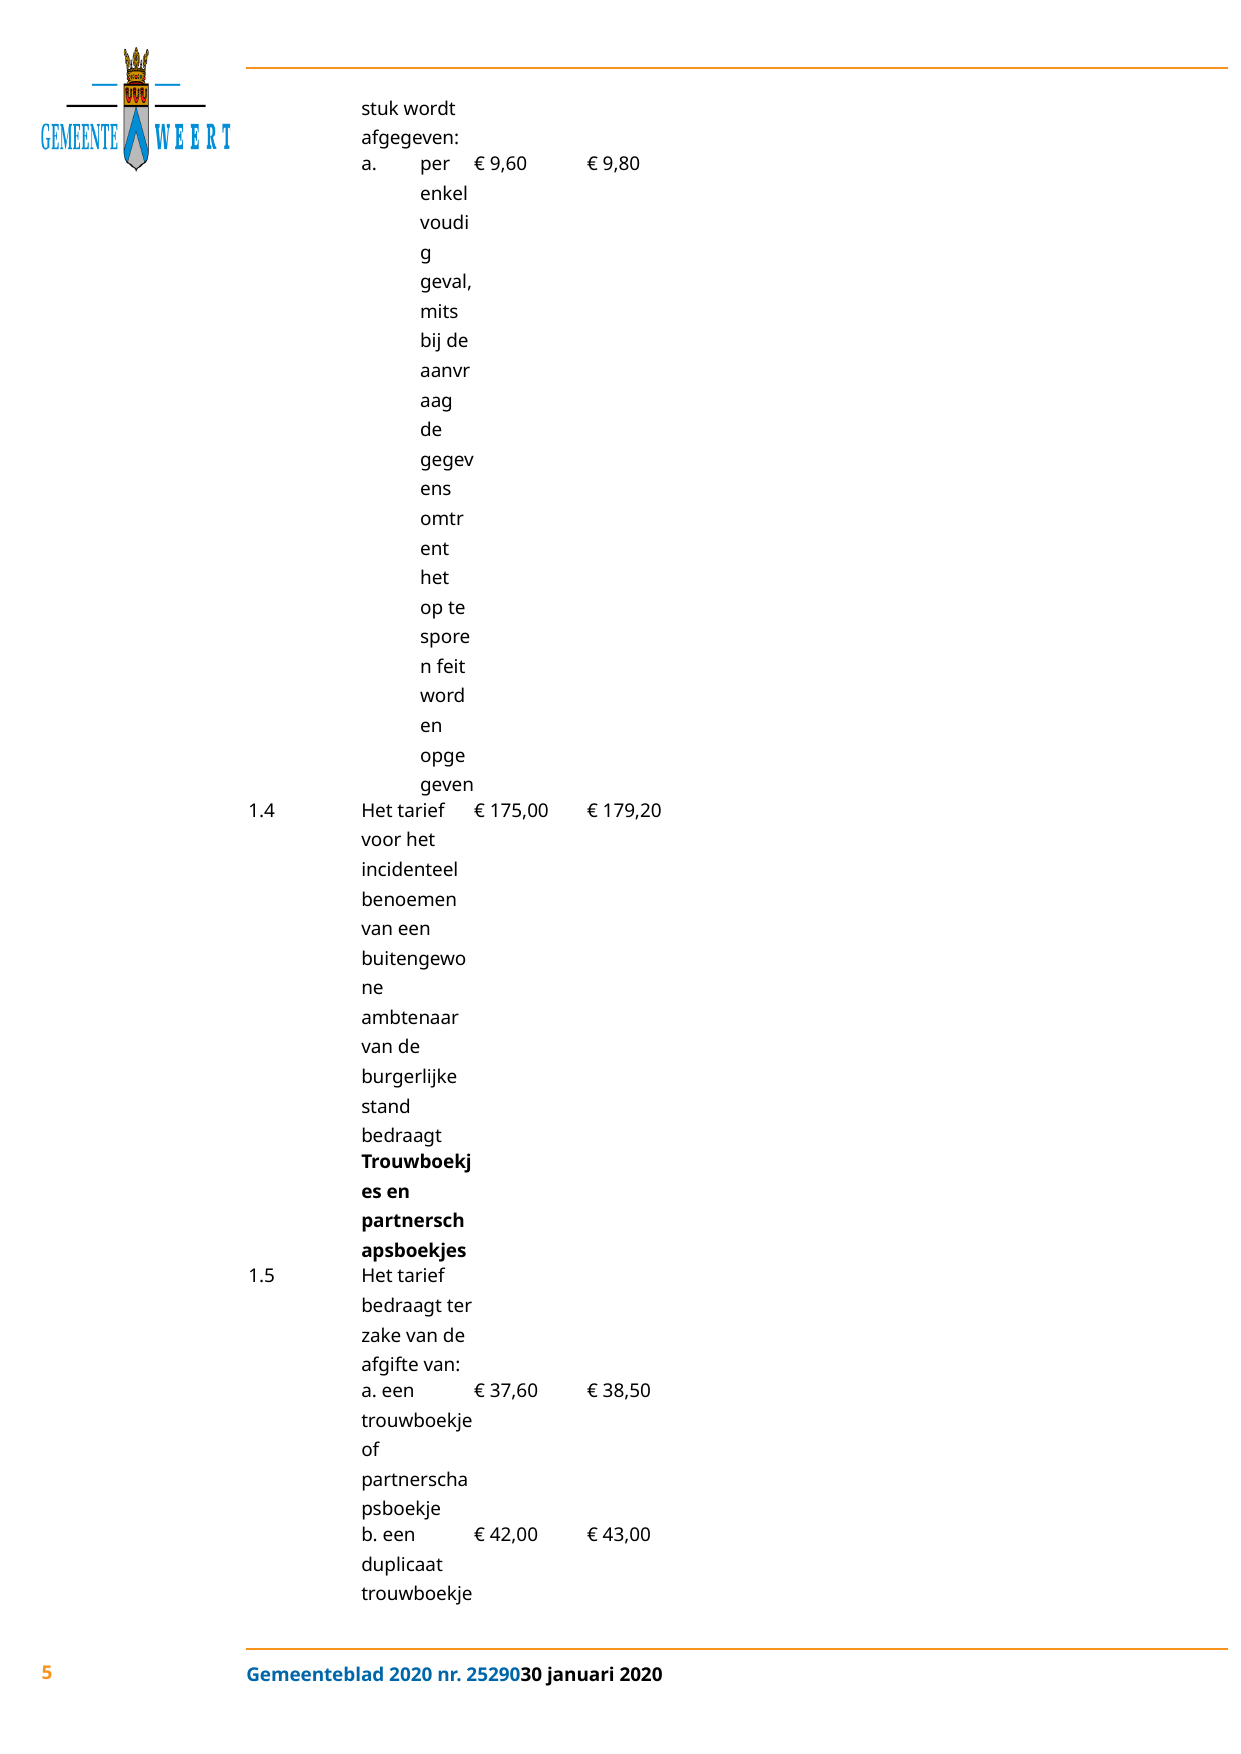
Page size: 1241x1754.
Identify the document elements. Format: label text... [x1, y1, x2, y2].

table_cell [587, 95, 700, 150]
table_cell a. een trouwboekje of partnerschapsboekje [361, 1377, 474, 1521]
table_cell per enkelvoudig geval, mits bij de aanvraag de gegevens omtrent het op te sporen feit worden opgegeven [361, 150, 474, 797]
table_cell € 38,50 [587, 1377, 700, 1521]
table_cell [587, 1263, 700, 1377]
table_cell [248, 1521, 361, 1606]
table_cell € 9,80 [587, 150, 700, 797]
table_cell [248, 1148, 361, 1263]
table_cell [474, 1148, 587, 1263]
table_cell € 175,00 [474, 797, 587, 1148]
picture [41, 47, 231, 172]
table_cell € 37,60 [474, 1377, 587, 1521]
table_cell Het tarief bedraagt ter zake van de afgifte van: [361, 1263, 474, 1377]
table_cell Trouwboekjes en partnerschapsboekjes [361, 1148, 474, 1263]
table_cell stuk wordt afgegeven: [361, 95, 474, 150]
table_cell 1.5 [248, 1263, 361, 1377]
table_cell € 179,20 [587, 797, 700, 1148]
table_cell [587, 1148, 700, 1263]
table_cell € 42,00 [474, 1521, 587, 1606]
table_cell b. een duplicaat trouwboekje [361, 1521, 474, 1606]
table_cell € 43,00 [587, 1521, 700, 1606]
table_cell [248, 150, 361, 797]
table_cell Het tarief voor het incidenteel benoemen van een buitengewone ambtenaar van de burgerlijke stand bedraagt [361, 797, 474, 1148]
table_cell 1.4 [248, 797, 361, 1148]
table_cell [248, 95, 361, 150]
table_cell [474, 95, 587, 150]
table_cell [248, 1377, 361, 1521]
table_cell € 9,60 [474, 150, 587, 797]
table_cell [474, 1263, 587, 1377]
